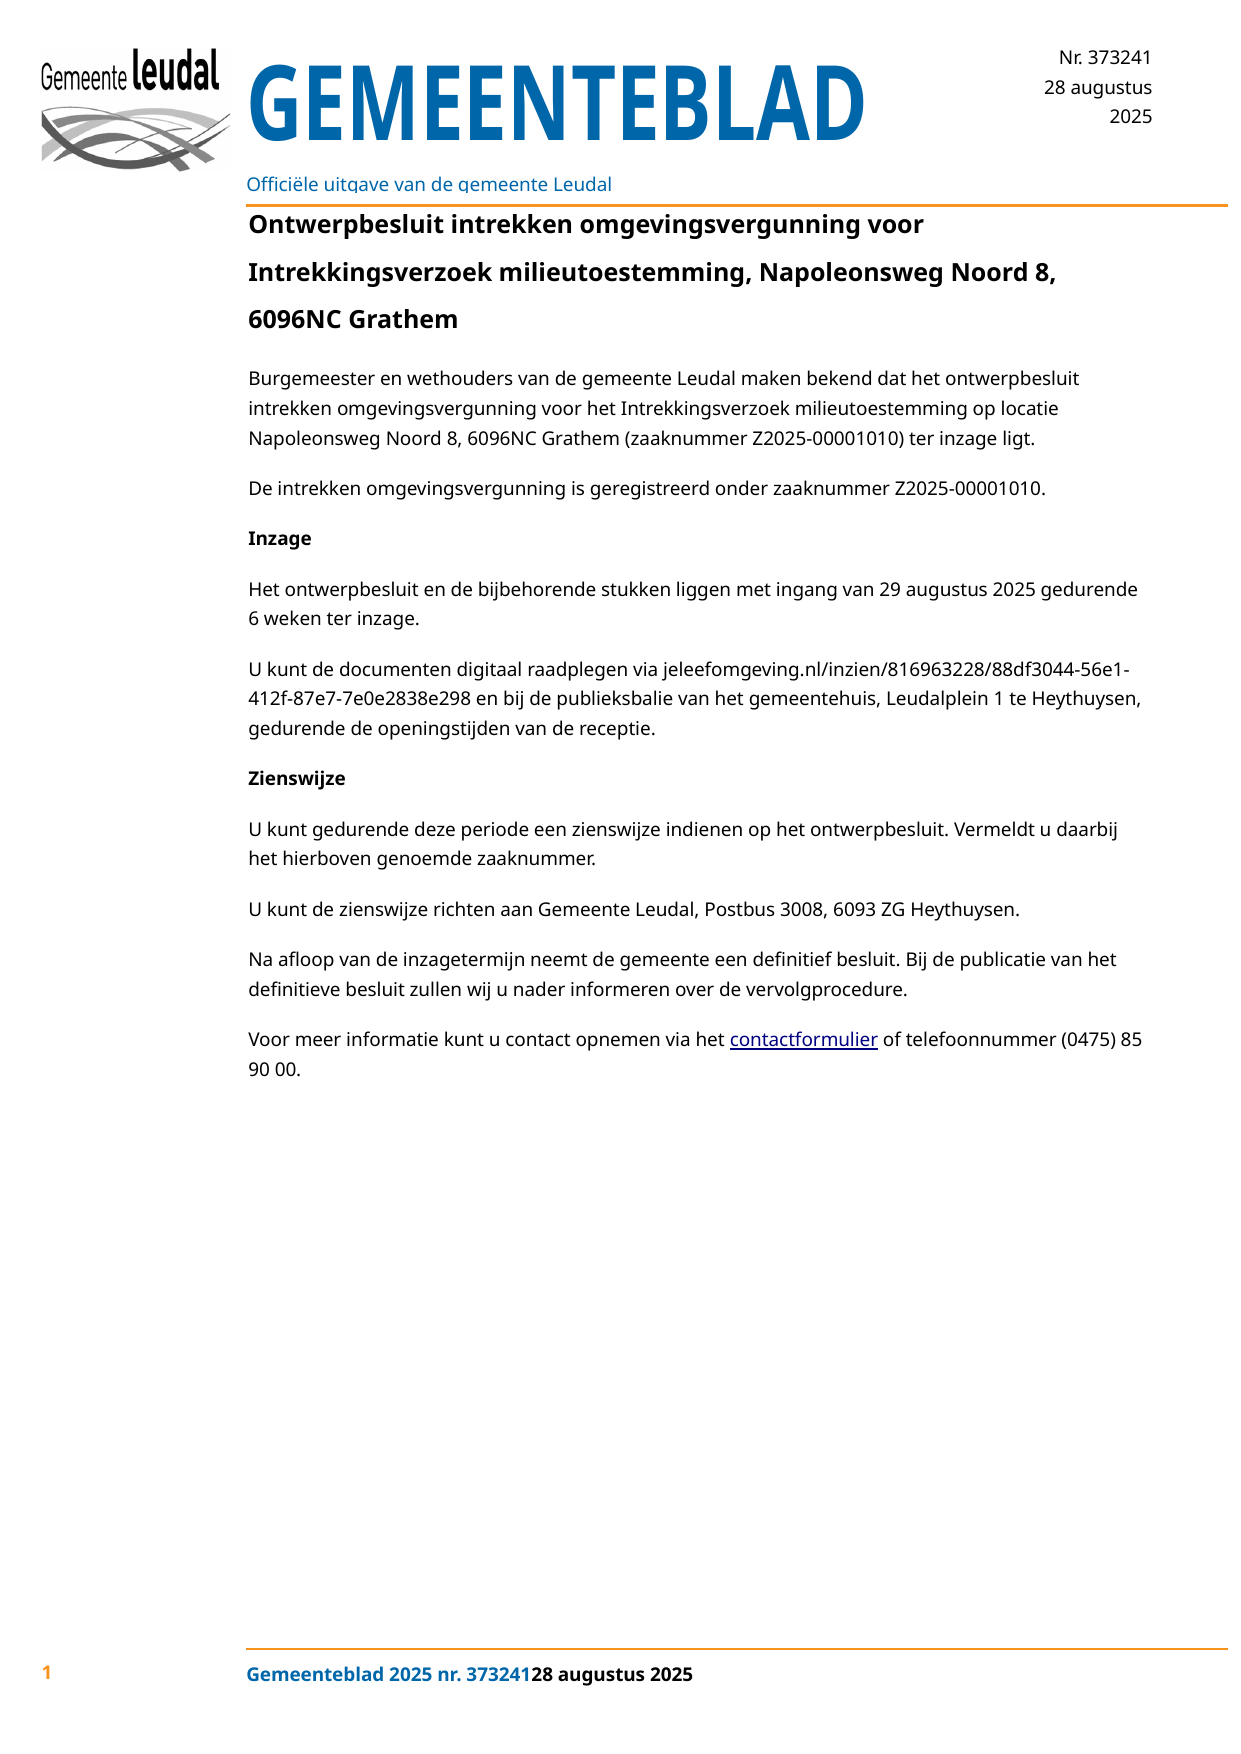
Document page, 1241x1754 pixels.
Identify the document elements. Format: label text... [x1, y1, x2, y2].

picture [41, 47, 231, 172]
text Voor meer informatie kunt u contact opnemen via het contactformulier of telefoonnummer (0475) 85 90 00. [248, 1026, 1152, 1082]
text U kunt de zienswijze richten aan Gemeente Leudal, Postbus 3008, 6093 ZG Heythuysen. [248, 896, 1152, 922]
text Na afloop van de inzagetermijn neemt de gemeente een definitief besluit. Bij de publicatie van het definitieve besluit zullen wij u nader informeren over de vervolgprocedure. [248, 946, 1152, 1002]
text U kunt de documenten digitaal raadplegen via jeleefomgeving.nl/inzien/816963228/88df3044-56e1-412f-87e7-7e0e2838e298 en bij de publieksbalie van het gemeentehuis, Leudalplein 1 te Heythuysen, gedurende de openingstijden van de receptie. [248, 656, 1152, 741]
text Zienswijze [248, 766, 1152, 791]
text Inzage [248, 526, 1152, 551]
text U kunt gedurende deze periode een zienswijze indienen op het ontwerpbesluit. Vermeldt u daarbij het hierboven genoemde zaaknummer. [248, 816, 1152, 871]
text Burgemeester en wethouders van de gemeente Leudal maken bekend dat het ontwerpbesluit intrekken omgevingsvergunning voor het Intrekkingsverzoek milieutoestemming op locatie Napoleonsweg Noord 8, 6096NC Grathem (zaaknummer Z2025-00001010) ter inzage ligt. [248, 366, 1152, 450]
text Het ontwerpbesluit en de bijbehorende stukken liggen met ingang van 29 augustus 2025 gedurende 6 weken ter inzage. [248, 576, 1152, 631]
text De intrekken omgevingsvergunning is geregistreerd onder zaaknummer Z2025-00001010. [248, 475, 1152, 501]
text Ontwerpbesluit intrekken omgevingsvergunning voor Intrekkingsverzoek milieutoestemming, Napoleonsweg Noord 8, 6096NC Grathem [248, 207, 1152, 336]
